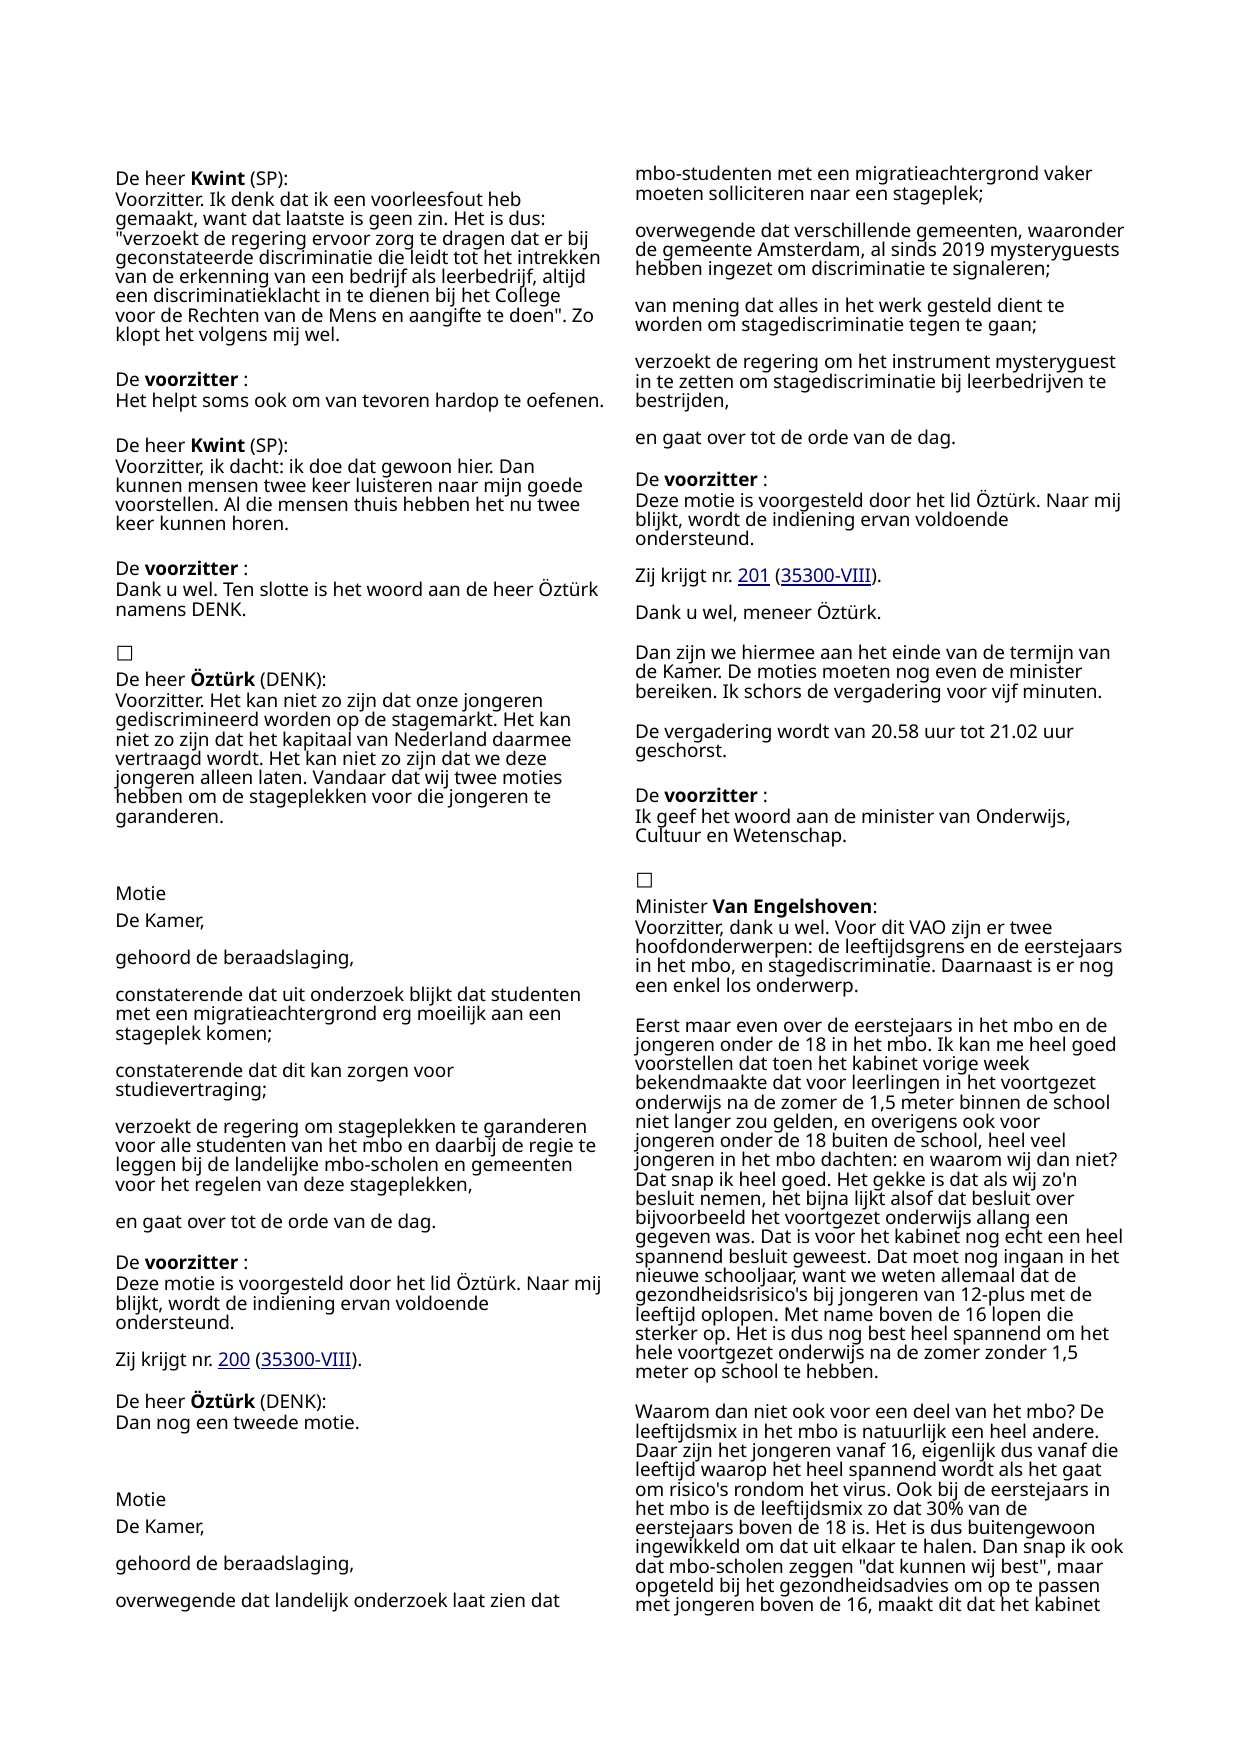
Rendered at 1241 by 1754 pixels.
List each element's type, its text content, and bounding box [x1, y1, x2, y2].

text Dank u wel, meneer Öztürk. [635, 604, 1125, 623]
text verzoekt de regering om stageplekken te garanderen voor alle studenten van het mbo en daarbij de regie te leggen bij de landelijke mbo-scholen en gemeenten voor het regelen van deze stageplekken, [115, 1118, 605, 1195]
text De heer Kwint (SP): [115, 165, 605, 191]
text constaterende dat uit onderzoek blijkt dat studenten met een migratieachtergrond erg moeilijk aan een stageplek komen; [115, 986, 605, 1044]
text Motie [115, 1486, 605, 1512]
text en gaat over tot de orde van de dag. [115, 1213, 605, 1232]
text Voorzitter. Ik denk dat ik een voorleesfout heb gemaakt, want dat laatste is geen zin. Het is dus: "verzoekt de regering ervoor zorg te dragen dat er bij geconstateerde discriminatie die leidt tot het intrekken van de erkenning van een bedrijf als leerbedrijf, altijd een discriminatieklacht in te dienen bij het College voor de Rechten van de Mens en aangifte te doen". Zo klopt het volgens mij wel. [115, 191, 605, 345]
text De heer Kwint (SP): [115, 432, 605, 458]
text overwegende dat verschillende gemeenten, waaronder de gemeente Amsterdam, al sinds 2019 mysteryguests hebben ingezet om discriminatie te signaleren; [635, 222, 1125, 279]
text ⬜ [635, 867, 1125, 893]
text Het helpt soms ook om van tevoren hardop te oefenen. [115, 392, 605, 411]
text constaterende dat dit kan zorgen voor studievertraging; [115, 1062, 605, 1100]
text Zij krijgt nr. 200 (35300-VIII). [115, 1351, 605, 1370]
text Voorzitter. Het kan niet zo zijn dat onze jongeren gediscrimineerd worden op de stagemarkt. Het kan niet zo zijn dat het kapitaal van Nederland daarmee vertraagd wordt. Het kan niet zo zijn dat we deze jongeren alleen laten. Vandaar dat wij twee moties hebben om de stageplekken voor die jongeren te garanderen. [115, 692, 605, 827]
text gehoord de beraadslaging, [115, 949, 605, 968]
text verzoekt de regering om het instrument mysteryguest in te zetten om stagediscriminatie bij leerbedrijven te bestrijden, [635, 353, 1125, 411]
text De voorzitter : [635, 782, 1125, 808]
text De voorzitter : [115, 366, 605, 392]
text Ik geef het woord aan de minister van Onderwijs, Cultuur en Wetenschap. [635, 808, 1125, 846]
text Eerst maar even over de eerstejaars in het mbo en de jongeren onder de 18 in het mbo. Ik kan me heel goed voorstellen dat toen het kabinet vorige week bekendmaakte dat voor leerlingen in het voortgezet onderwijs na de zomer de 1,5 meter binnen de school niet langer zou gelden, en overigens ook voor jongeren onder de 18 buiten de school, heel veel jongeren in het mbo dachten: en waarom wij dan niet? Dat snap ik heel goed. Het gekke is dat als wij zo'n besluit nemen, het bijna lijkt alsof dat besluit over bijvoorbeeld het voortgezet onderwijs allang een gegeven was. Dat is voor het kabinet nog echt een heel spannend besluit geweest. Dat moet nog ingaan in het nieuwe schooljaar, want we weten allemaal dat de gezondheidsrisico's bij jongeren van 12-plus met de leeftijd oplopen. Met name boven de 16 lopen die sterker op. Het is dus nog best heel spannend om het hele voortgezet onderwijs na de zomer zonder 1,5 meter op school te hebben. [635, 1017, 1125, 1383]
text De heer Öztürk (DENK): [115, 1388, 605, 1414]
text Dan zijn we hiermee aan het einde van de termijn van de Kamer. De moties moeten nog even de minister bereiken. Ik schors de vergadering voor vijf minuten. [635, 644, 1125, 702]
text Dank u wel. Ten slotte is het woord aan de heer Öztürk namens DENK. [115, 581, 605, 620]
text gehoord de beraadslaging, [115, 1555, 605, 1574]
text mbo-studenten met een migratieachtergrond vaker moeten solliciteren naar een stageplek; [635, 165, 1125, 204]
text Zij krijgt nr. 201 (35300-VIII). [635, 567, 1125, 586]
text van mening dat alles in het werk gesteld dient te worden om stagediscriminatie tegen te gaan; [635, 297, 1125, 336]
text Minister Van Engelshoven: [635, 893, 1125, 919]
text De Kamer, [115, 912, 605, 931]
text Motie [115, 880, 605, 906]
text Dan nog een tweede motie. [115, 1414, 605, 1433]
text De voorzitter : [115, 556, 605, 581]
text De voorzitter : [635, 466, 1125, 492]
text De Kamer, [115, 1518, 605, 1537]
text De voorzitter : [115, 1249, 605, 1275]
text en gaat over tot de orde van de dag. [635, 429, 1125, 448]
text Voorzitter, ik dacht: ik doe dat gewoon hier. Dan kunnen mensen twee keer luisteren naar mijn goede voorstellen. Al die mensen thuis hebben het nu twee keer kunnen horen. [115, 458, 605, 535]
text Waarom dan niet ook voor een deel van het mbo? De leeftijdsmix in het mbo is natuurlijk een heel andere. Daar zijn het jongeren vanaf 16, eigenlijk dus vanaf die leeftijd waarop het heel spannend wordt als het gaat om risico's rondom het virus. Ook bij de eerstejaars in het mbo is de leeftijdsmix zo dat 30% van de eerstejaars boven de 18 is. Het is dus buitengewoon ingewikkeld om dat uit elkaar te halen. Dan snap ik ook dat mbo-scholen zeggen "dat kunnen wij best", maar opgeteld bij het gezondheidsadvies om op te passen met jongeren boven de 16, maakt dit dat het kabinet [635, 1403, 1125, 1615]
text Deze motie is voorgesteld door het lid Öztürk. Naar mij blijkt, wordt de indiening ervan voldoende ondersteund. [635, 492, 1125, 549]
text Voorzitter, dank u wel. Voor dit VAO zijn er twee hoofdonderwerpen: de leeftijdsgrens en de eerstejaars in het mbo, en stagediscriminatie. Daarnaast is er nog een enkel los onderwerp. [635, 919, 1125, 996]
text overwegende dat landelijk onderzoek laat zien dat [115, 1592, 605, 1611]
text De heer Öztürk (DENK): [115, 666, 605, 692]
text De vergadering wordt van 20.58 uur tot 21.02 uur geschorst. [635, 723, 1125, 761]
text ⬜ [115, 641, 605, 666]
text Deze motie is voorgesteld door het lid Öztürk. Naar mij blijkt, wordt de indiening ervan voldoende ondersteund. [115, 1275, 605, 1333]
